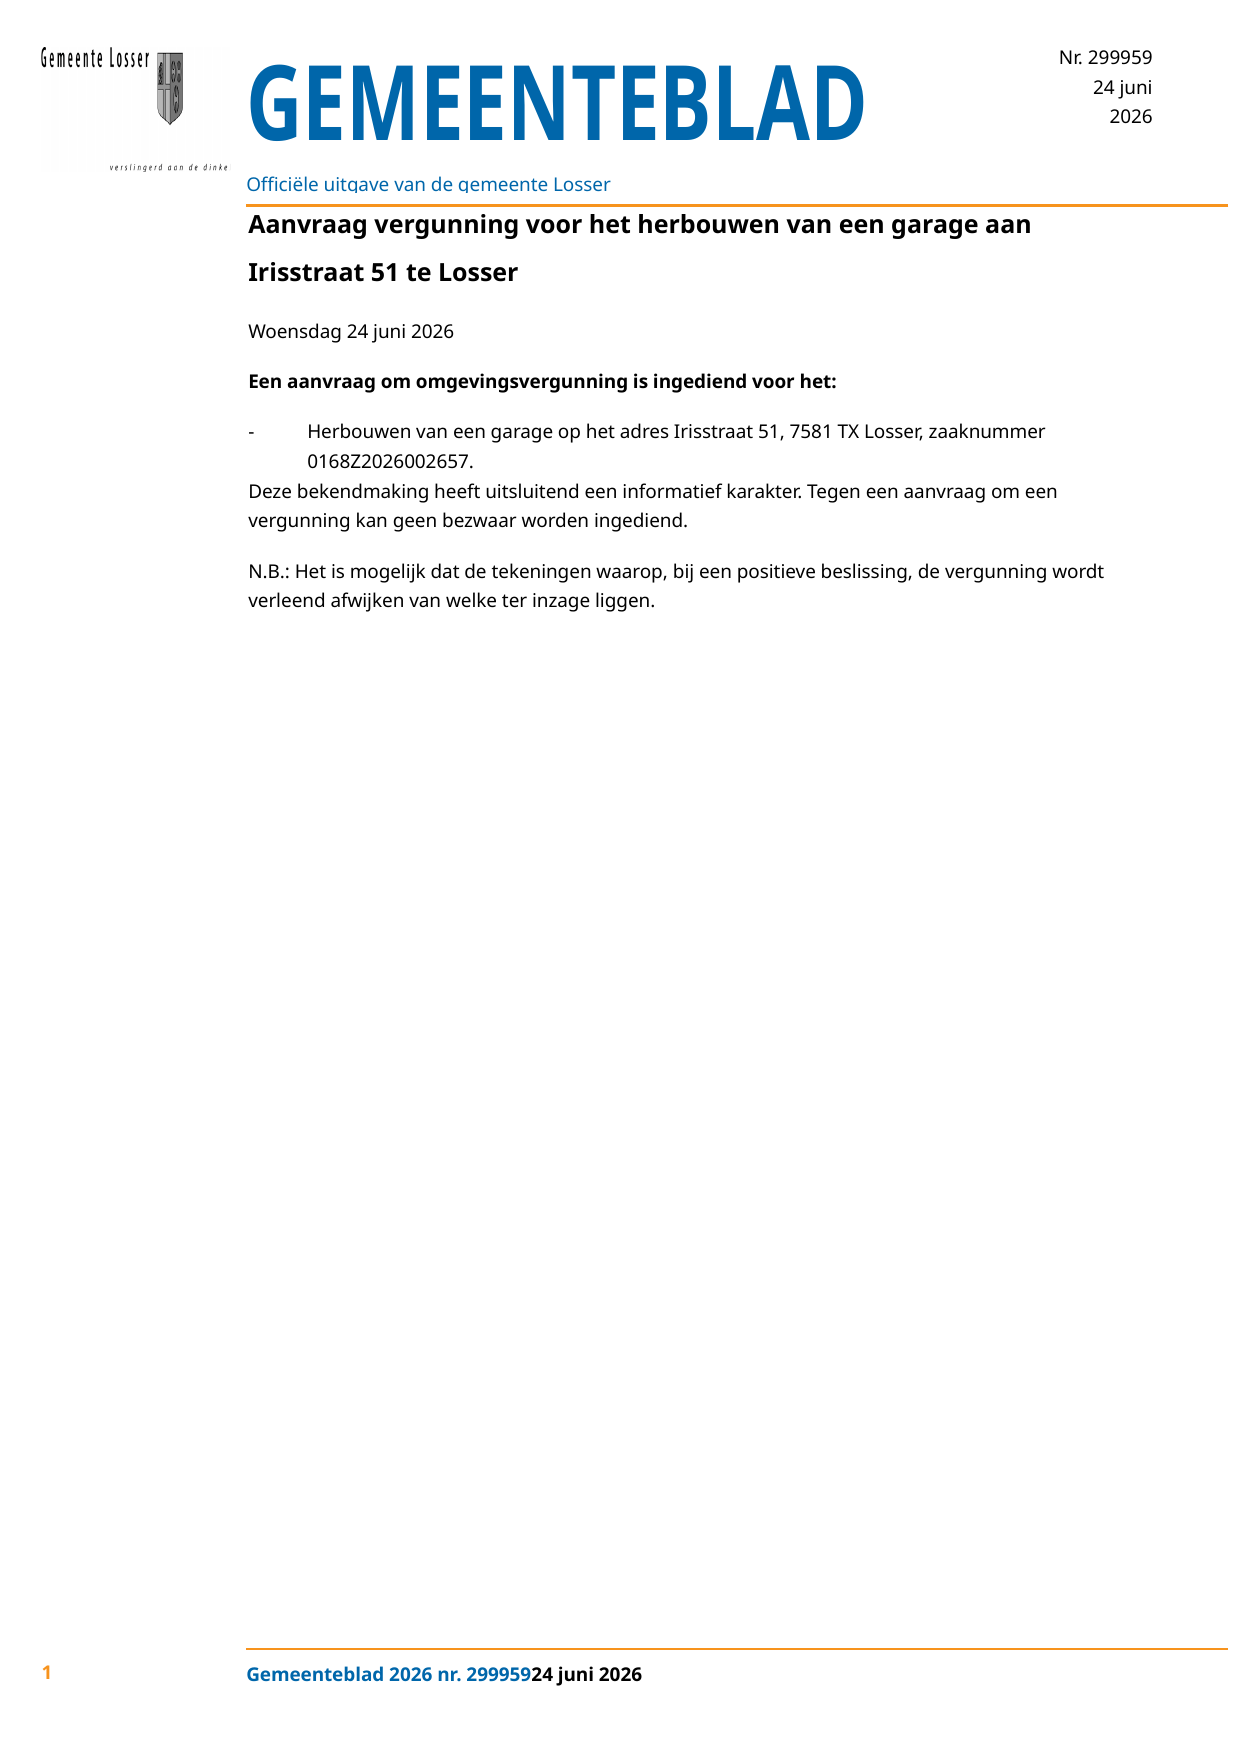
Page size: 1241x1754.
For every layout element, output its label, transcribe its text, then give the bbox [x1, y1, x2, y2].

text Deze bekendmaking heeft uitsluitend een informatief karakter. Tegen een aanvraag om een vergunning kan geen bezwaar worden ingediend. [248, 478, 1152, 533]
text N.B.: Het is mogelijk dat de tekeningen waarop, bij een positieve beslissing, de vergunning wordt verleend afwijken van welke ter inzage liggen. [248, 558, 1152, 613]
picture [41, 47, 231, 172]
list Herbouwen van een garage op het adres Irisstraat 51, 7581 TX Losser, zaaknummer 0168Z2026002657. [248, 419, 1152, 474]
text Aanvraag vergunning voor het herbouwen van een garage aan Irisstraat 51 te Losser [248, 207, 1152, 288]
text Een aanvraag om omgevingsvergunning is ingediend voor het: [248, 368, 1152, 394]
text Woensdag 24 juni 2026 [248, 318, 1152, 344]
